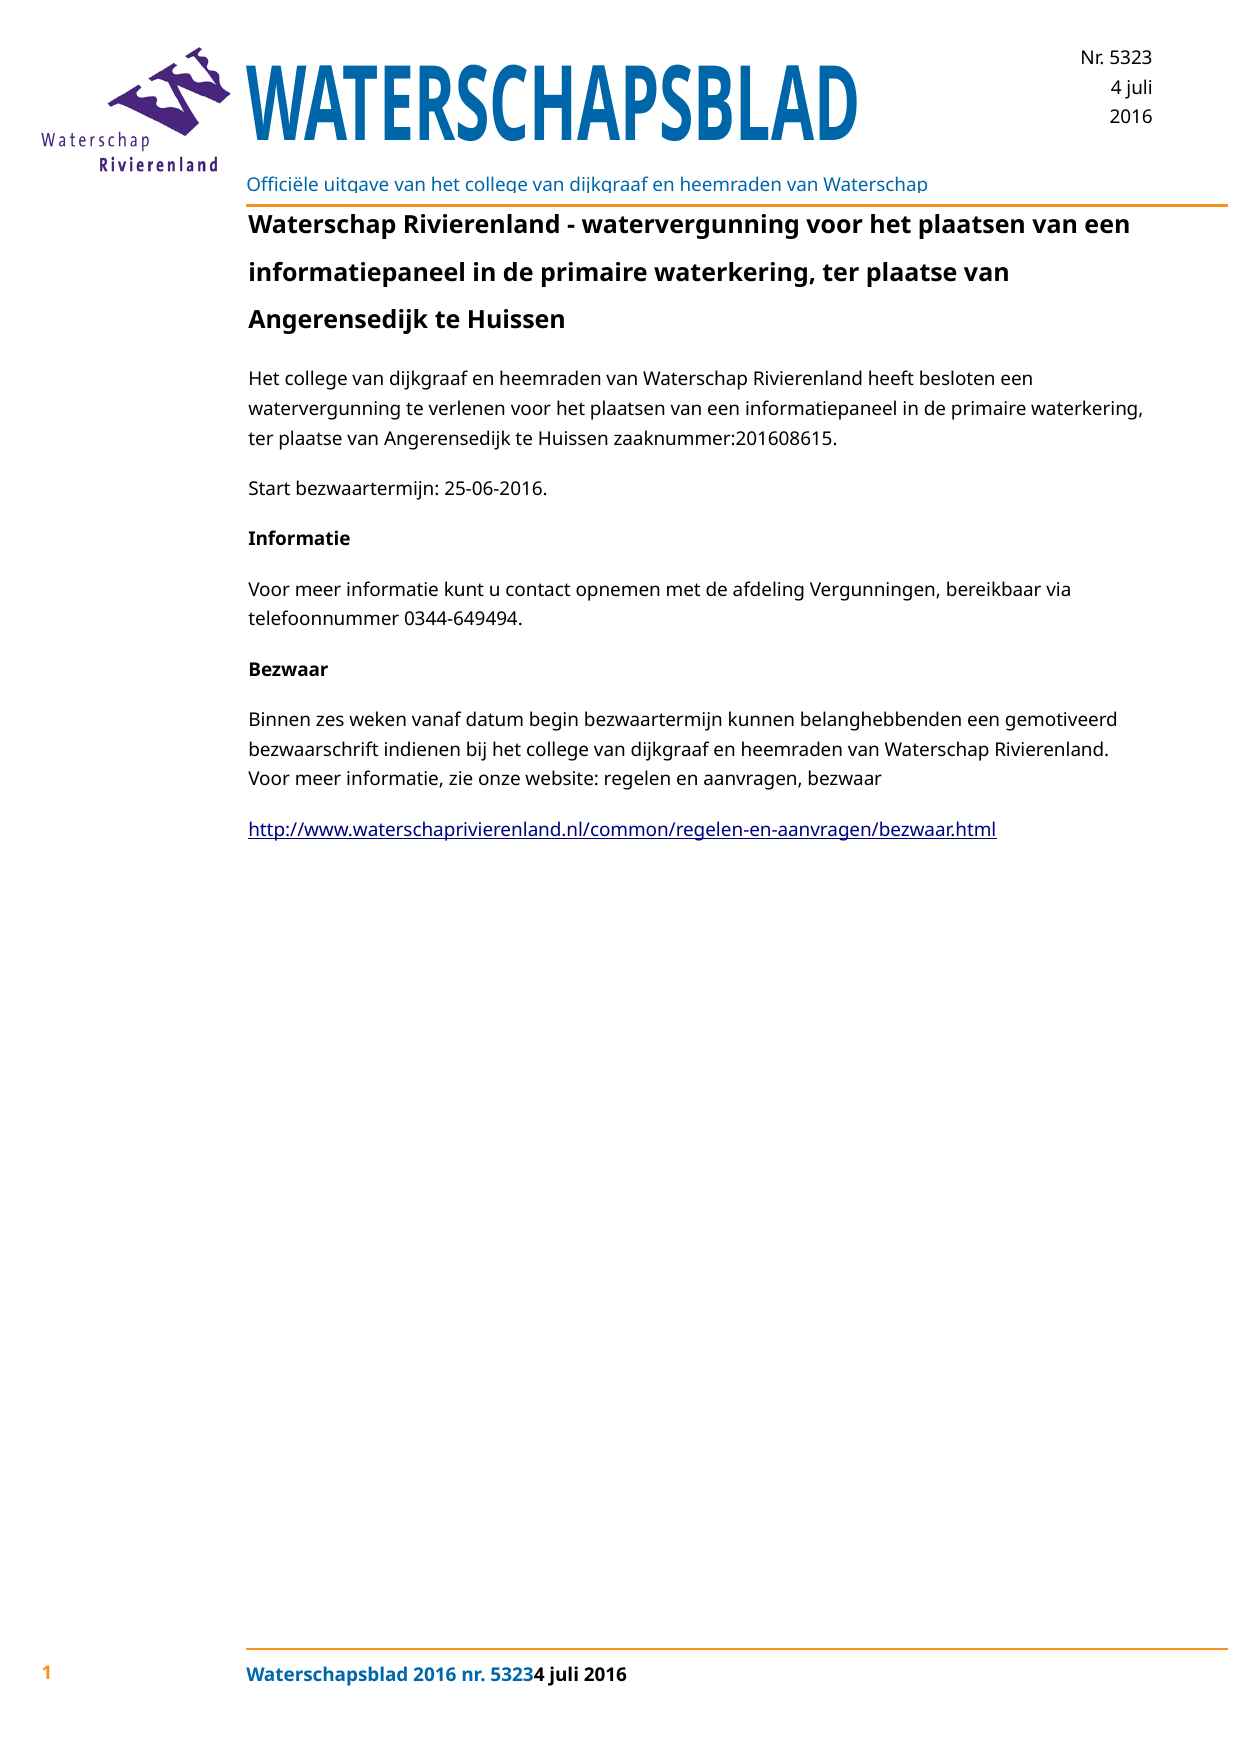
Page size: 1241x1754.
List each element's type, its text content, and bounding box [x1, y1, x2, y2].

text Informatie [248, 526, 1152, 551]
text Het college van dijkgraaf en heemraden van Waterschap Rivierenland heeft besloten een watervergunning te verlenen voor het plaatsen van een informatiepaneel in de primaire waterkering, ter plaatse van Angerensedijk te Huissen zaaknummer:201608615. [248, 366, 1152, 450]
picture [41, 47, 231, 172]
text Bezwaar [248, 656, 1152, 682]
text Binnen zes weken vanaf datum begin bezwaartermijn kunnen belanghebbenden een gemotiveerd bezwaarschrift indienen bij het college van dijkgraaf en heemraden van Waterschap Rivierenland. Voor meer informatie, zie onze website: regelen en aanvragen, bezwaar [248, 706, 1152, 791]
text Waterschap Rivierenland - watervergunning voor het plaatsen van een informatiepaneel in de primaire waterkering, ter plaatse van Angerensedijk te Huissen [248, 207, 1152, 336]
text Start bezwaartermijn: 25-06-2016. [248, 475, 1152, 501]
text Voor meer informatie kunt u contact opnemen met de afdeling Vergunningen, bereikbaar via telefoonnummer 0344-649494. [248, 576, 1152, 631]
text http://www.waterschaprivierenland.nl/common/regelen-en-aanvragen/bezwaar.html [248, 816, 1152, 842]
